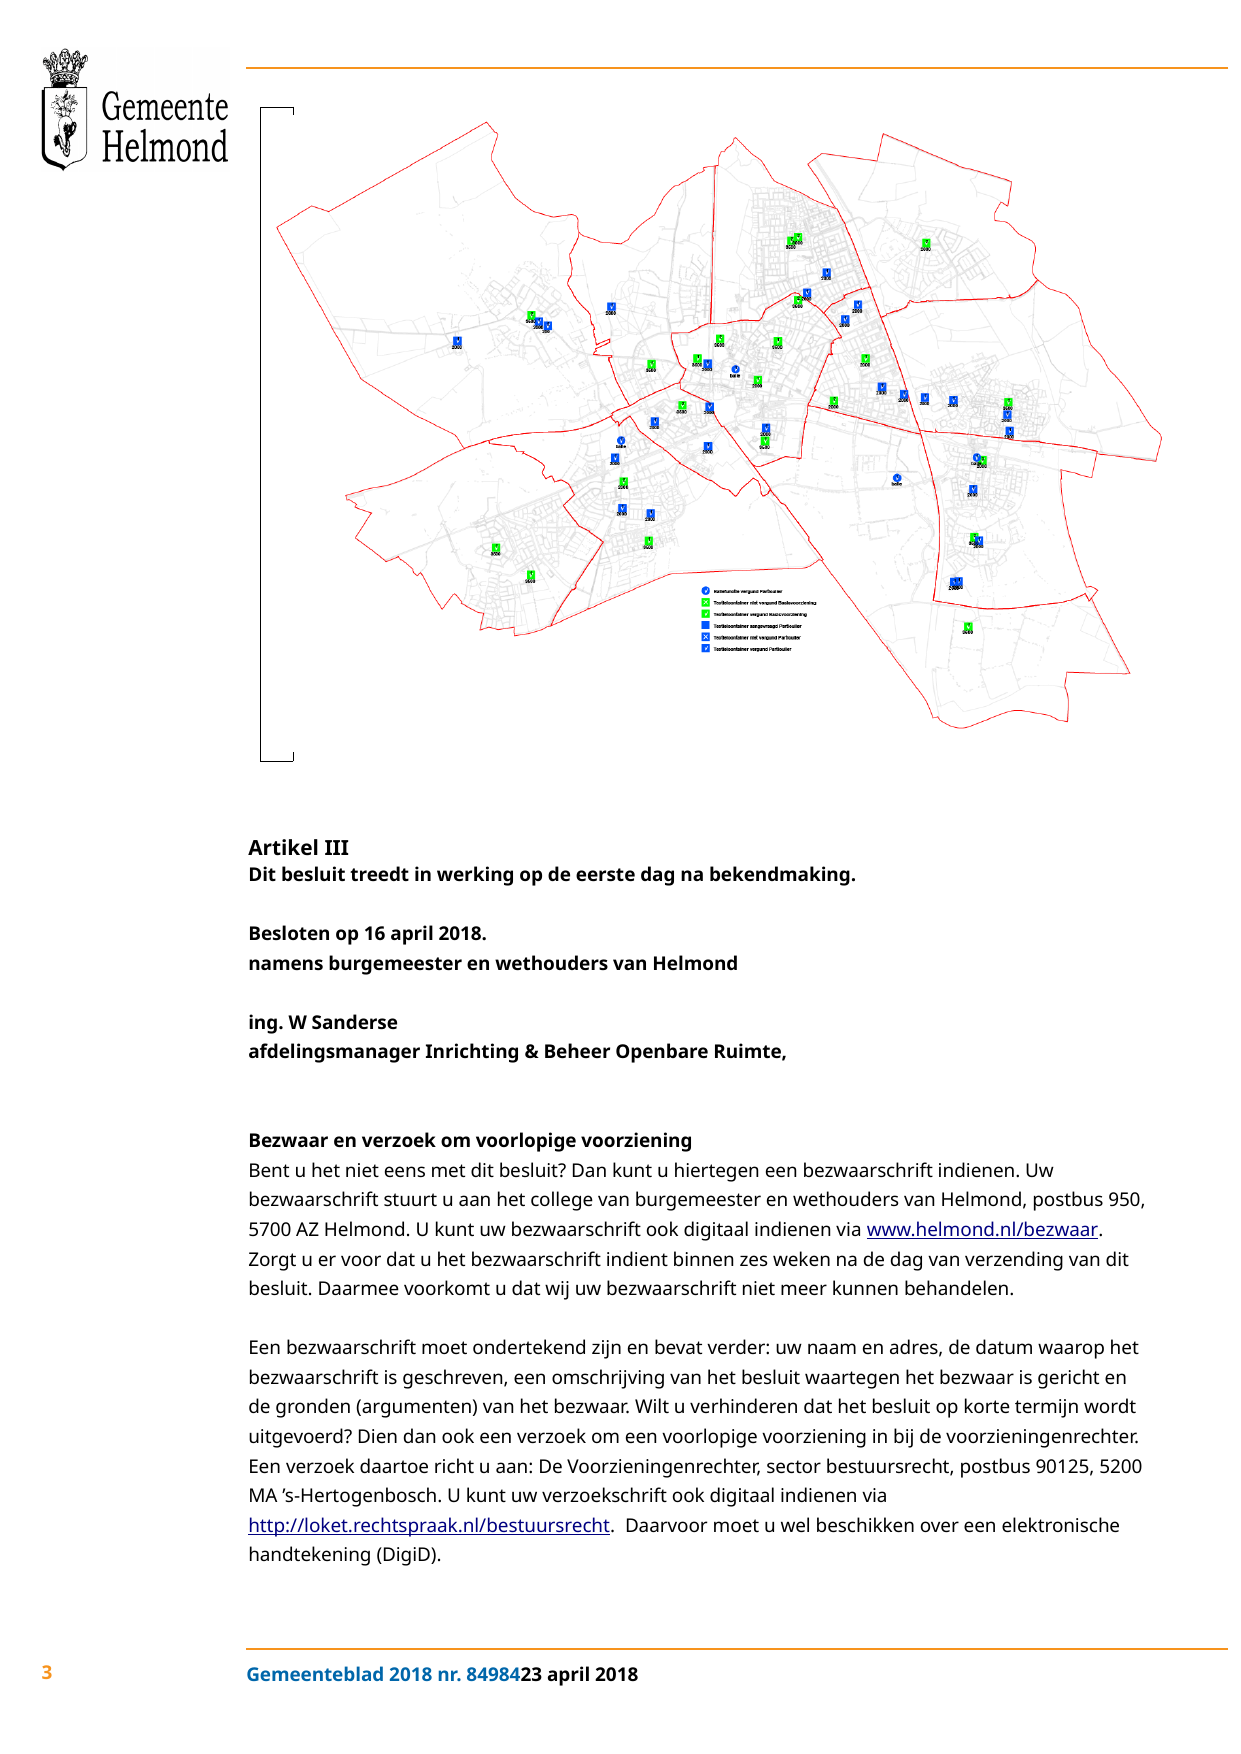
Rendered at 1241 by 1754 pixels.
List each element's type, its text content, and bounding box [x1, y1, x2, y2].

text Een bezwaarschrift moet ondertekend zijn en bevat verder: uw naam en adres, de datum waarop het [248, 1334, 1152, 1360]
text ing. W Sanderse [248, 1009, 1152, 1035]
picture [268, 115, 1173, 752]
picture [41, 47, 231, 172]
text afdelingsmanager Inrichting & Beheer Openbare Ruimte, [248, 1039, 1152, 1064]
text Besloten op 16 april 2018. [248, 920, 1152, 946]
text Bent u het niet eens met dit besluit? Dan kunt u hiertegen een bezwaarschrift indienen. Uw bezwaarschrift stuurt u aan het college van burgemeester en wethouders van Helmond, postbus 950, 5700 AZ Helmond. U kunt uw bezwaarschrift ook digitaal indienen via www.helmond.nl/bezwaar. Zorgt u er voor dat u het bezwaarschrift indient binnen zes weken na de dag van verzending van dit besluit. Daarmee voorkomt u dat wij uw bezwaarschrift niet meer kunnen behandelen. [248, 1157, 1152, 1301]
text Bezwaar en verzoek om voorlopige voorziening [248, 1127, 1152, 1153]
text bezwaarschrift is geschreven, een omschrijving van het besluit waartegen het bezwaar is gericht en de gronden (argumenten) van het bezwaar. Wilt u verhinderen dat het besluit op korte termijn wordt uitgevoerd? Dien dan ook een verzoek om een voorlopige voorziening in bij de voorzieningenrechter. Een verzoek daartoe richt u aan: De Voorzieningenrechter, sector bestuursrecht, postbus 90125, 5200 MA ’s-Hertogenbosch. U kunt uw verzoekschrift ook digitaal indienen via http://loket.rechtspraak.nl/bestuursrecht. Daarvoor moet u wel beschikken over een elektronische handtekening (DigiD). [248, 1364, 1152, 1567]
text namens burgemeester en wethouders van Helmond [248, 950, 1152, 976]
text Artikel III [248, 833, 1152, 861]
text Dit besluit treedt in werking op de eerste dag na bekendmaking. [248, 861, 1152, 887]
